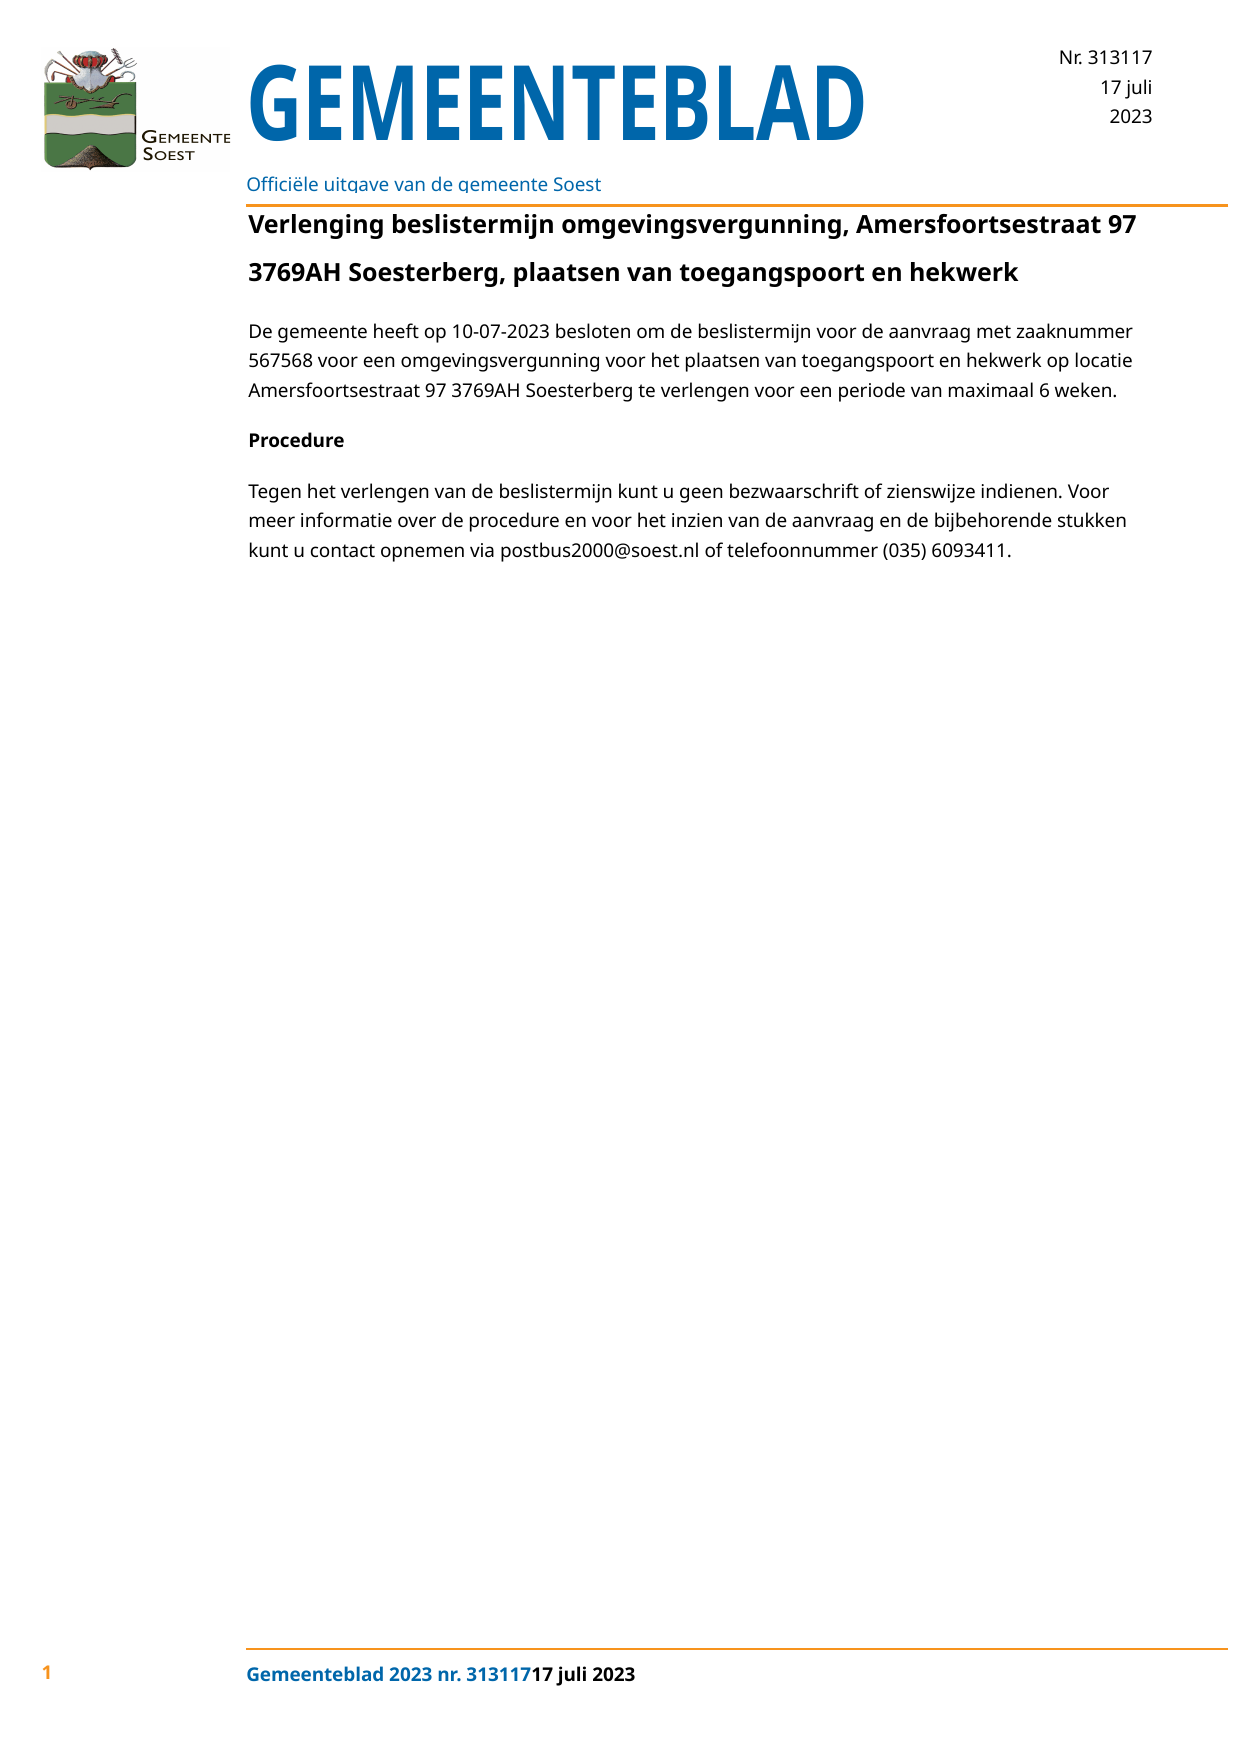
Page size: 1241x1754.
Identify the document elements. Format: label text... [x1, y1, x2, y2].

text Verlenging beslistermijn omgevingsvergunning, Amersfoortsestraat 97 3769AH Soesterberg, plaatsen van toegangspoort en hekwerk [248, 207, 1152, 288]
text De gemeente heeft op 10-07-2023 besloten om de beslistermijn voor de aanvraag met zaaknummer 567568 voor een omgevingsvergunning voor het plaatsen van toegangspoort en hekwerk op locatie Amersfoortsestraat 97 3769AH Soesterberg te verlengen voor een periode van maximaal 6 weken. [248, 318, 1152, 403]
picture [41, 47, 231, 172]
text Tegen het verlengen van de beslistermijn kunt u geen bezwaarschrift of zienswijze indienen. Voor meer informatie over de procedure en voor het inzien van de aanvraag en de bijbehorende stukken kunt u contact opnemen via postbus2000@soest.nl of telefoonnummer (035) 6093411. [248, 478, 1152, 563]
text Procedure [248, 427, 1152, 453]
